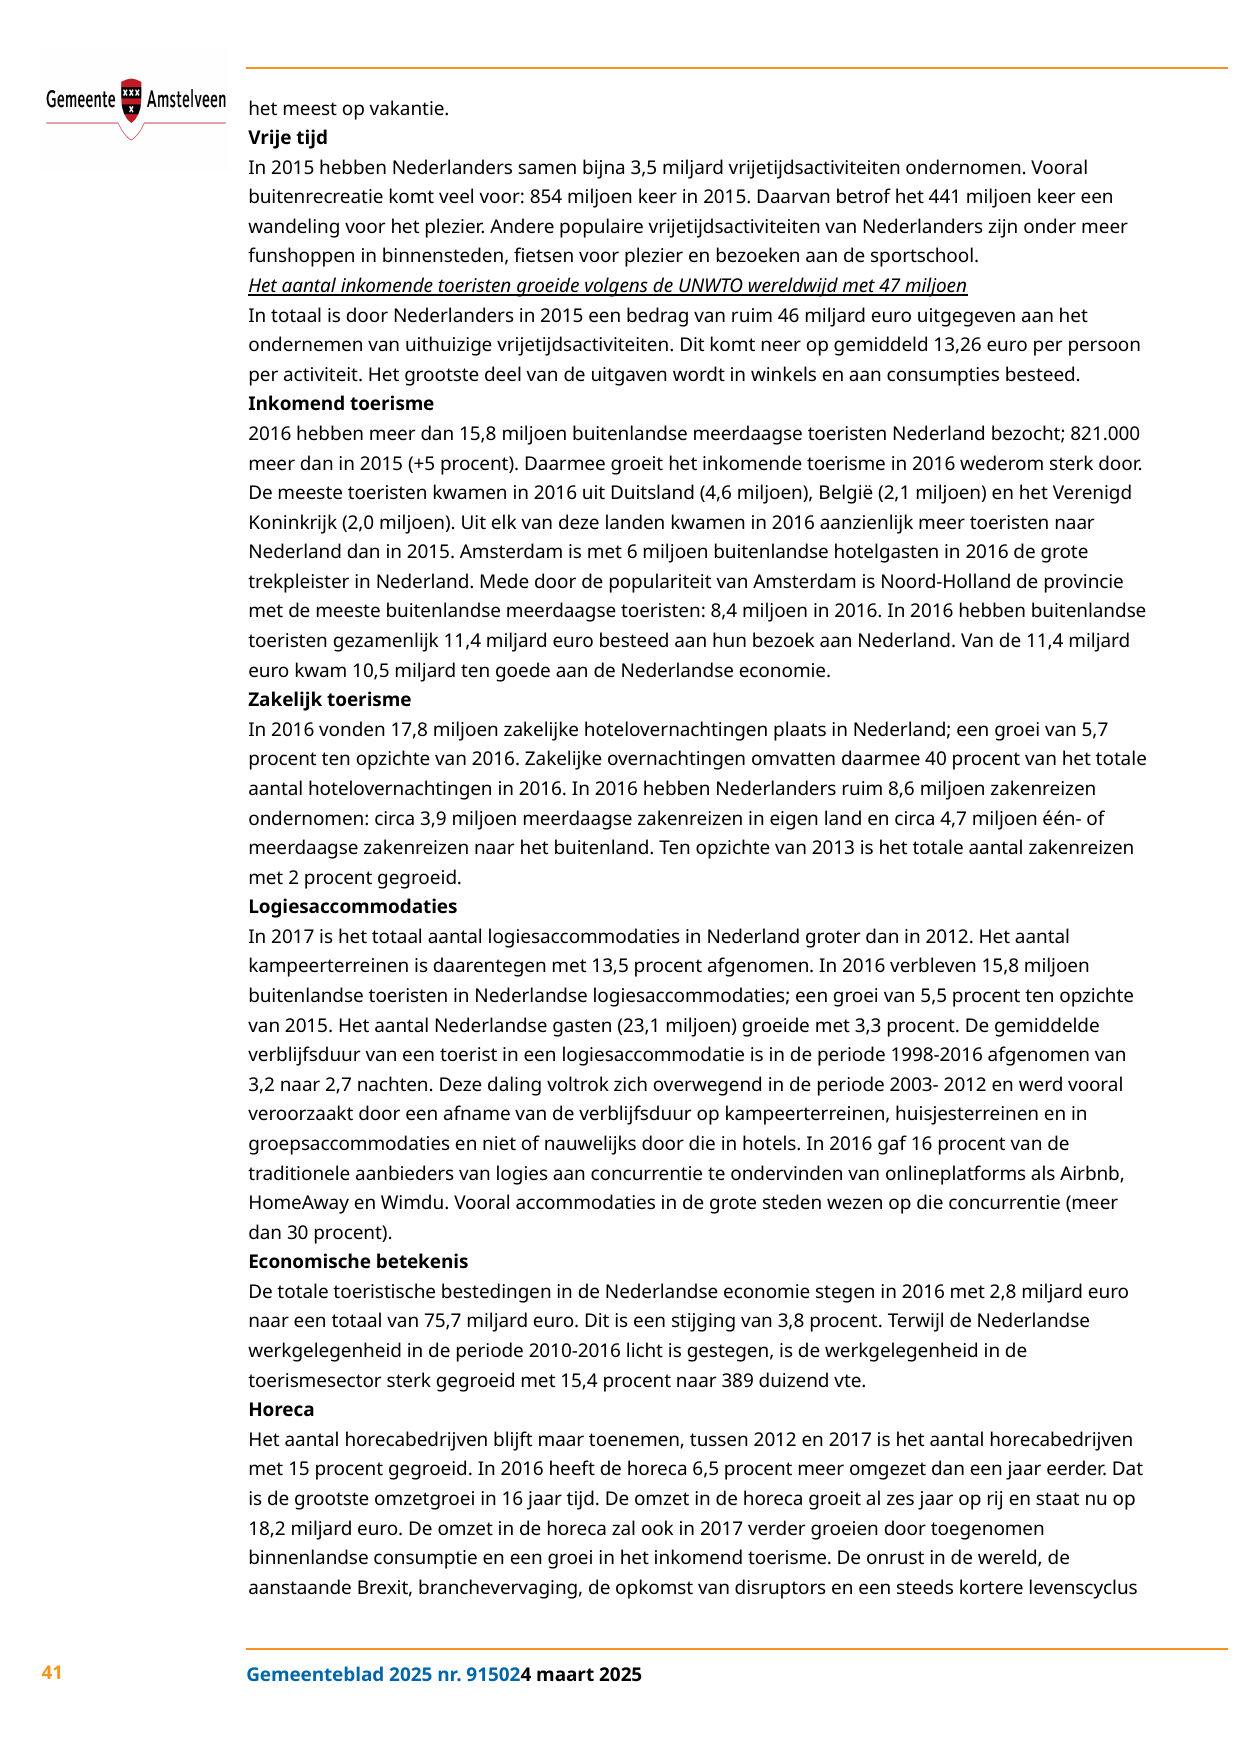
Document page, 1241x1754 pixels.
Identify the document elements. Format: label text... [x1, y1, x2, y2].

text In 2015 hebben Nederlanders samen bijna 3,5 miljard vrijetijdsactiviteiten ondernomen. Vooral buitenrecreatie komt veel voor: 854 miljoen keer in 2015. Daarvan betrof het 441 miljoen keer een wandeling voor het plezier. Andere populaire vrijetijdsactiviteiten van Nederlanders zijn onder meer funshoppen in binnensteden, fietsen voor plezier en bezoeken aan de sportschool. [248, 154, 1152, 268]
text Logiesaccommodaties [248, 893, 1152, 919]
text Het aantal inkomende toeristen groeide volgens de UNWTO wereldwijd met 47 miljoen [248, 272, 1152, 298]
text 2016 hebben meer dan 15,8 miljoen buitenlandse meerdaagse toeristen Nederland bezocht; 821.000 meer dan in 2015 (+5 procent). Daarmee groeit het inkomende toerisme in 2016 wederom sterk door. De meeste toeristen kwamen in 2016 uit Duitsland (4,6 miljoen), België (2,1 miljoen) en het Verenigd Koninkrijk (2,0 miljoen). Uit elk van deze landen kwamen in 2016 aanzienlijk meer toeristen naar Nederland dan in 2015. Amsterdam is met 6 miljoen buitenlandse hotelgasten in 2016 de grote trekpleister in Nederland. Mede door de populariteit van Amsterdam is Noord-Holland de provincie met de meeste buitenlandse meerdaagse toeristen: 8,4 miljoen in 2016. In 2016 hebben buitenlandse toeristen gezamenlijk 11,4 miljard euro besteed aan hun bezoek aan Nederland. Van de 11,4 miljard euro kwam 10,5 miljard ten goede aan de Nederlandse economie. [248, 420, 1152, 683]
text het meest op vakantie. [248, 95, 1152, 121]
text Inkomend toerisme [248, 391, 1152, 416]
text In totaal is door Nederlanders in 2015 een bedrag van ruim 46 miljard euro uitgegeven aan het ondernemen van uithuizige vrijetijdsactiviteiten. Dit komt neer op gemiddeld 13,26 euro per persoon per activiteit. Het grootste deel van de uitgaven wordt in winkels en aan consumpties besteed. [248, 302, 1152, 387]
text De totale toeristische bestedingen in de Nederlandse economie stegen in 2016 met 2,8 miljard euro naar een totaal van 75,7 miljard euro. Dit is een stijging van 3,8 procent. Terwijl de Nederlandse werkgelegenheid in de periode 2010-2016 licht is gestegen, is de werkgelegenheid in de toerismesector sterk gegroeid met 15,4 procent naar 389 duizend vte. [248, 1278, 1152, 1393]
text Zakelijk toerisme [248, 686, 1152, 712]
text In 2017 is het totaal aantal logiesaccommodaties in Nederland groter dan in 2012. Het aantal kampeerterreinen is daarentegen met 13,5 procent afgenomen. In 2016 verbleven 15,8 miljoen buitenlandse toeristen in Nederlandse logiesaccommodaties; een groei van 5,5 procent ten opzichte van 2015. Het aantal Nederlandse gasten (23,1 miljoen) groeide met 3,3 procent. De gemiddelde verblijfsduur van een toerist in een logiesaccommodatie is in de periode 1998-2016 afgenomen van 3,2 naar 2,7 nachten. Deze daling voltrok zich overwegend in de periode 2003- 2012 en werd vooral veroorzaakt door een afname van de verblijfsduur op kampeerterreinen, huisjesterreinen en in groepsaccommodaties en niet of nauwelijks door die in hotels. In 2016 gaf 16 procent van de traditionele aanbieders van logies aan concurrentie te ondervinden van onlineplatforms als Airbnb, HomeAway en Wimdu. Vooral accommodaties in de grote steden wezen op die concurrentie (meer dan 30 procent). [248, 923, 1152, 1245]
picture [41, 47, 231, 172]
text Economische betekenis [248, 1248, 1152, 1274]
text In 2016 vonden 17,8 miljoen zakelijke hotelovernachtingen plaats in Nederland; een groei van 5,7 procent ten opzichte van 2016. Zakelijke overnachtingen omvatten daarmee 40 procent van het totale aantal hotelovernachtingen in 2016. In 2016 hebben Nederlanders ruim 8,6 miljoen zakenreizen ondernomen: circa 3,9 miljoen meerdaagse zakenreizen in eigen land en circa 4,7 miljoen één- of meerdaagse zakenreizen naar het buitenland. Ten opzichte van 2013 is het totale aantal zakenreizen met 2 procent gegroeid. [248, 716, 1152, 890]
text Het aantal horecabedrijven blijft maar toenemen, tussen 2012 en 2017 is het aantal horecabedrijven met 15 procent gegroeid. In 2016 heeft de horeca 6,5 procent meer omgezet dan een jaar eerder. Dat is de grootste omzetgroei in 16 jaar tijd. De omzet in de horeca groeit al zes jaar op rij en staat nu op 18,2 miljard euro. De omzet in de horeca zal ook in 2017 verder groeien door toegenomen binnenlandse consumptie en een groei in het inkomend toerisme. De onrust in de wereld, de aanstaande Brexit, branchevervaging, de opkomst van disruptors en een steeds kortere levenscyclus [248, 1426, 1152, 1600]
text Horeca [248, 1396, 1152, 1422]
text Vrije tijd [248, 124, 1152, 150]
